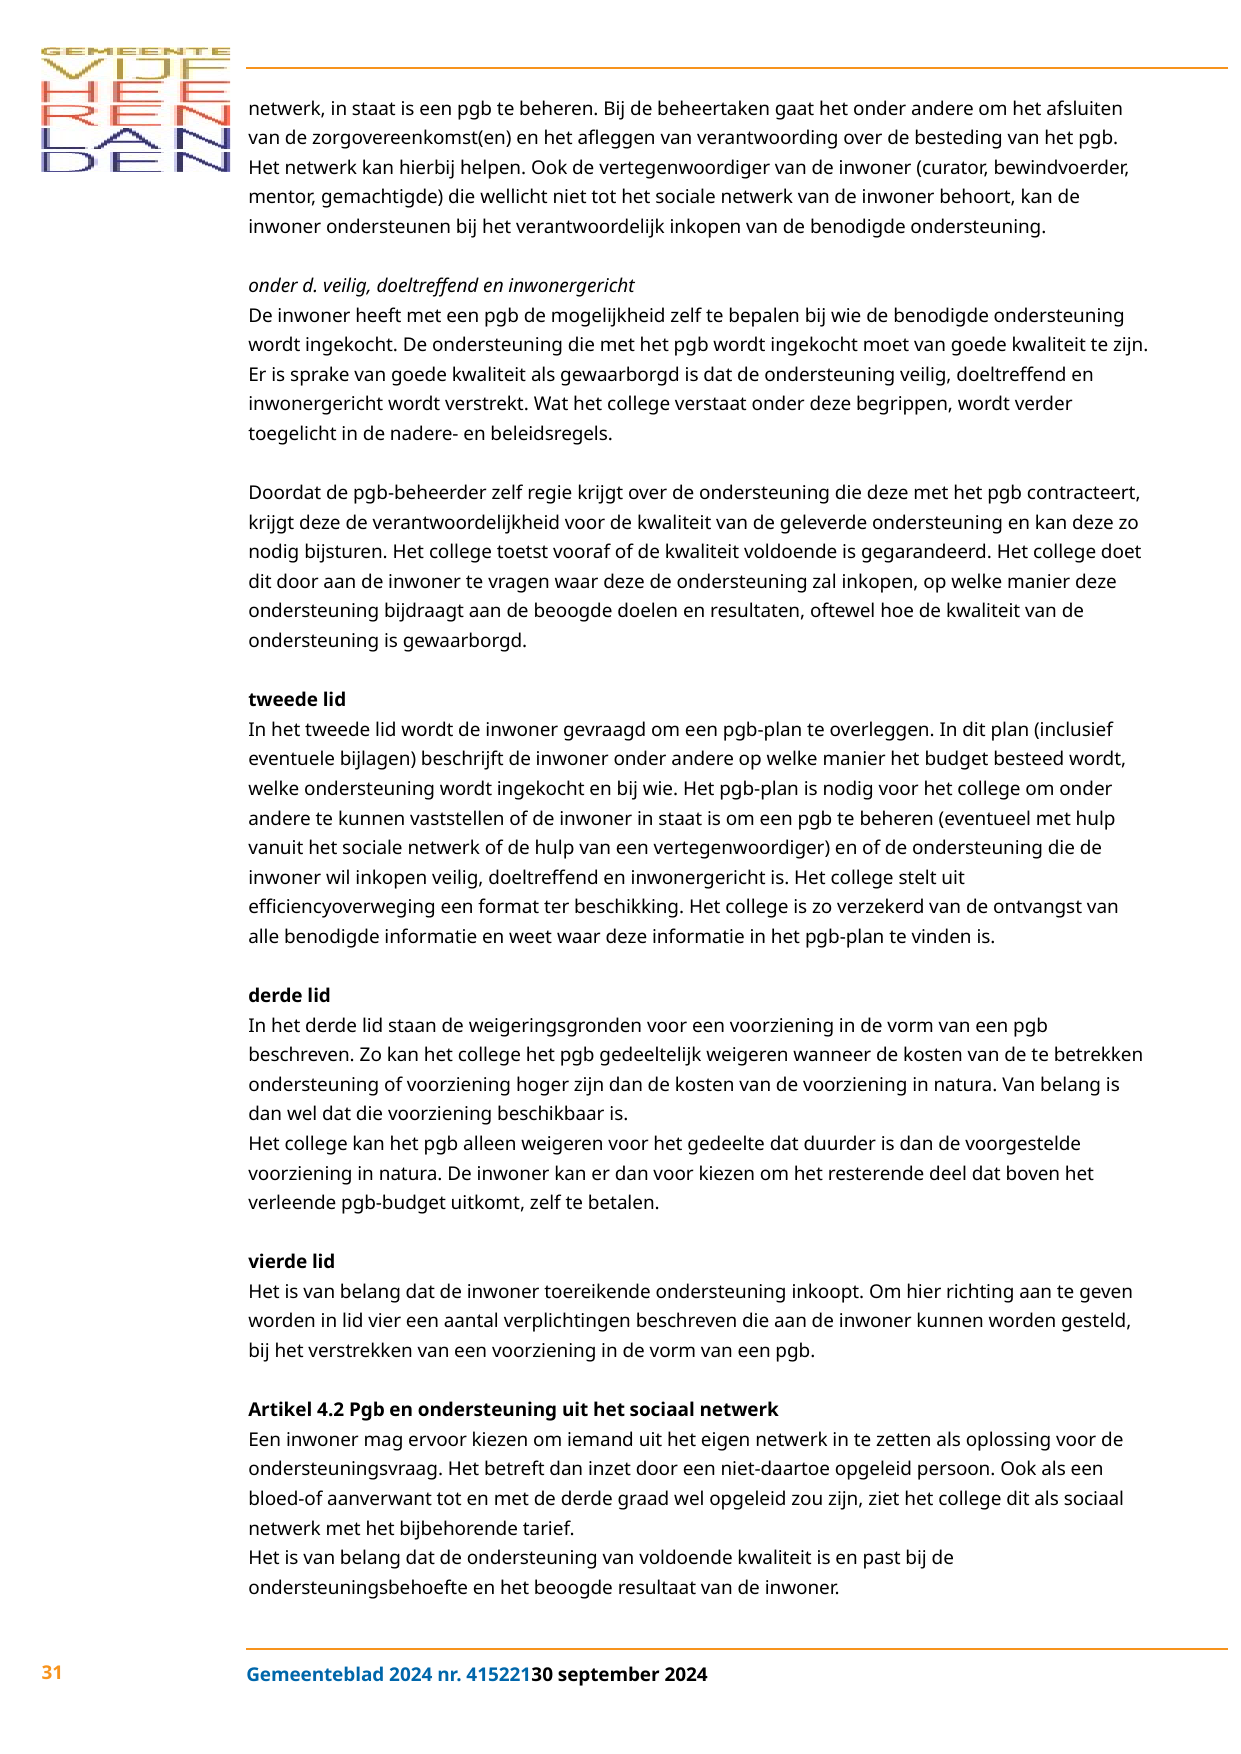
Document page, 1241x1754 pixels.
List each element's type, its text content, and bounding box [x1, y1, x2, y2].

text netwerk, in staat is een pgb te beheren. Bij de beheertaken gaat het onder andere om het afsluiten van de zorgovereenkomst(en) en het afleggen van verantwoording over de besteding van het pgb. Het netwerk kan hierbij helpen. Ook de vertegenwoordiger van de inwoner (curator, bewindvoerder, mentor, gemachtigde) die wellicht niet tot het sociale netwerk van de inwoner behoort, kan de inwoner ondersteunen bij het verantwoordelijk inkopen van de benodigde ondersteuning. [248, 95, 1152, 239]
text De inwoner heeft met een pgb de mogelijkheid zelf te bepalen bij wie de benodigde ondersteuning wordt ingekocht. De ondersteuning die met het pgb wordt ingekocht moet van goede kwaliteit te zijn. Er is sprake van goede kwaliteit als gewaarborgd is dat de ondersteuning veilig, doeltreffend en inwonergericht wordt verstrekt. Wat het college verstaat onder deze begrippen, wordt verder toegelicht in de nadere- en beleidsregels. [248, 302, 1152, 446]
text Doordat de pgb-beheerder zelf regie krijgt over de ondersteuning die deze met het pgb contracteert, krijgt deze de verantwoordelijkheid voor de kwaliteit van de geleverde ondersteuning en kan deze zo nodig bijsturen. Het college toetst vooraf of de kwaliteit voldoende is gegarandeerd. Het college doet dit door aan de inwoner te vragen waar deze de ondersteuning zal inkopen, op welke manier deze ondersteuning bijdraagt aan de beoogde doelen en resultaten, oftewel hoe de kwaliteit van de ondersteuning is gewaarborgd. [248, 479, 1152, 653]
picture [41, 47, 231, 172]
text Het is van belang dat de ondersteuning van voldoende kwaliteit is en past bij de ondersteuningsbehoefte en het beoogde resultaat van de inwoner. [248, 1544, 1152, 1600]
text Artikel 4.2 Pgb en ondersteuning uit het sociaal netwerk [248, 1396, 1152, 1422]
text Het college kan het pgb alleen weigeren voor het gedeelte dat duurder is dan de voorgestelde voorziening in natura. De inwoner kan er dan voor kiezen om het resterende deel dat boven het verleende pgb-budget uitkomt, zelf te betalen. [248, 1130, 1152, 1215]
text In het tweede lid wordt de inwoner gevraagd om een pgb-plan te overleggen. In dit plan (inclusief eventuele bijlagen) beschrijft de inwoner onder andere op welke manier het budget besteed wordt, welke ondersteuning wordt ingekocht en bij wie. Het pgb-plan is nodig voor het college om onder andere te kunnen vaststellen of de inwoner in staat is om een pgb te beheren (eventueel met hulp vanuit het sociale netwerk of de hulp van een vertegenwoordiger) en of de ondersteuning die de inwoner wil inkopen veilig, doeltreffend en inwonergericht is. Het college stelt uit efficiencyoverweging een format ter beschikking. Het college is zo verzekerd van de ontvangst van alle benodigde informatie en weet waar deze informatie in het pgb-plan te vinden is. [248, 716, 1152, 949]
text derde lid [248, 982, 1152, 1008]
text vierde lid [248, 1248, 1152, 1274]
text onder d. veilig, doeltreffend en inwonergericht [248, 272, 1152, 298]
text tweede lid [248, 686, 1152, 712]
text Een inwoner mag ervoor kiezen om iemand uit het eigen netwerk in te zetten als oplossing voor de ondersteuningsvraag. Het betreft dan inzet door een niet-daartoe opgeleid persoon. Ook als een bloed-of aanverwant tot en met de derde graad wel opgeleid zou zijn, ziet het college dit als sociaal netwerk met het bijbehorende tarief. [248, 1426, 1152, 1541]
text In het derde lid staan de weigeringsgronden voor een voorziening in de vorm van een pgb beschreven. Zo kan het college het pgb gedeeltelijk weigeren wanneer de kosten van de te betrekken ondersteuning of voorziening hoger zijn dan de kosten van de voorziening in natura. Van belang is dan wel dat die voorziening beschikbaar is. [248, 1012, 1152, 1126]
text Het is van belang dat de inwoner toereikende ondersteuning inkoopt. Om hier richting aan te geven worden in lid vier een aantal verplichtingen beschreven die aan de inwoner kunnen worden gesteld, bij het verstrekken van een voorziening in de vorm van een pgb. [248, 1278, 1152, 1363]
